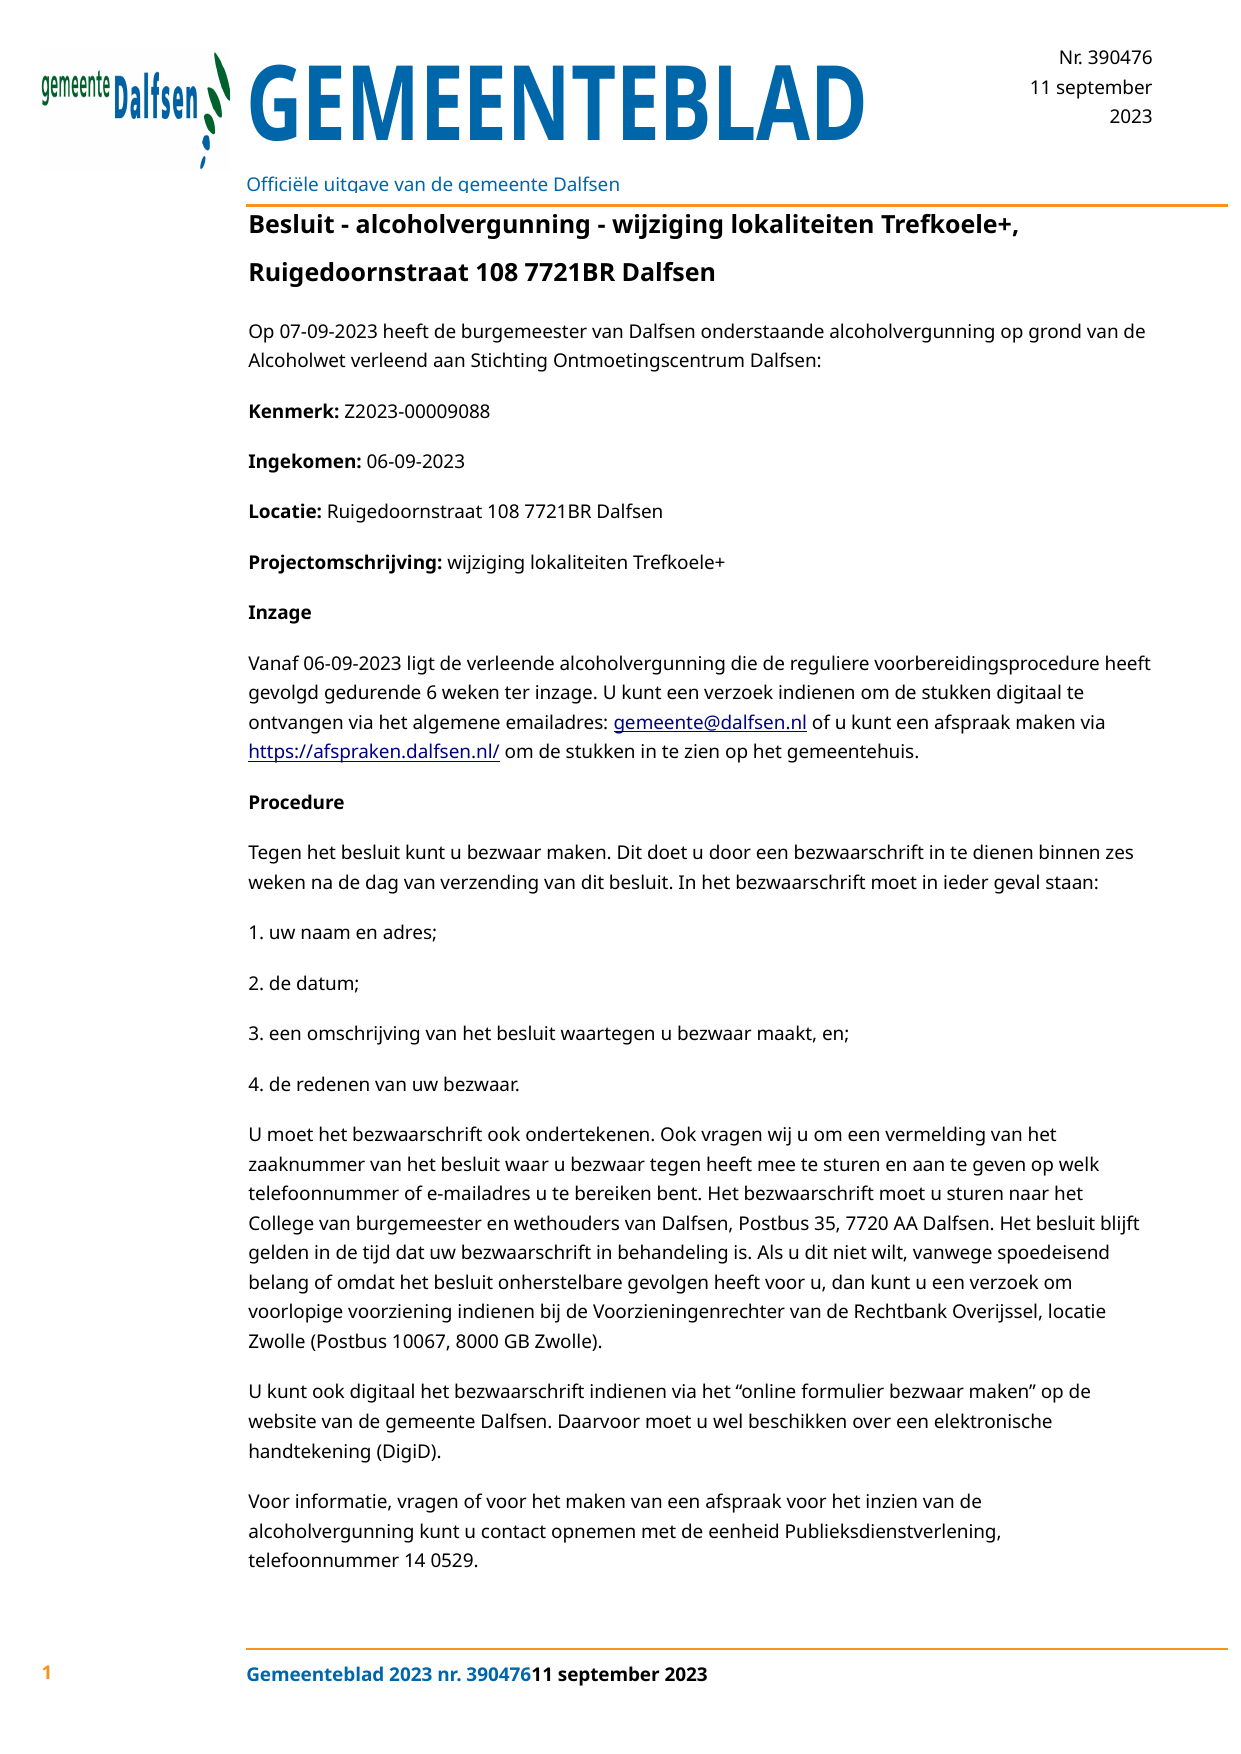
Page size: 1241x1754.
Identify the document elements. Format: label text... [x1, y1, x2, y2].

text Locatie: Ruigedoornstraat 108 7721BR Dalfsen [248, 499, 1152, 524]
text Op 07-09-2023 heeft de burgemeester van Dalfsen onderstaande alcoholvergunning op grond van de Alcoholwet verleend aan Stichting Ontmoetingscentrum Dalfsen: [248, 318, 1152, 373]
text 1. uw naam en adres; [248, 919, 1152, 945]
text Projectomschrijving: wijziging lokaliteiten Trefkoele+ [248, 549, 1152, 575]
text 3. een omschrijving van het besluit waartegen u bezwaar maakt, en; [248, 1020, 1152, 1046]
text 2. de datum; [248, 970, 1152, 996]
text Vanaf 06-09-2023 ligt de verleende alcoholvergunning die de reguliere voorbereidingsprocedure heeft gevolgd gedurende 6 weken ter inzage. U kunt een verzoek indienen om de stukken digitaal te ontvangen via het algemene emailadres: gemeente@dalfsen.nl of u kunt een afspraak maken via https://afspraken.dalfsen.nl/ om de stukken in te zien op het gemeentehuis. [248, 650, 1152, 764]
text U moet het bezwaarschrift ook ondertekenen. Ook vragen wij u om een vermelding van het zaaknummer van het besluit waar u bezwaar tegen heeft mee te sturen en aan te geven op welk telefoonnummer of e-mailadres u te bereiken bent. Het bezwaarschrift moet u sturen naar het College van burgemeester en wethouders van Dalfsen, Postbus 35, 7720 AA Dalfsen. Het besluit blijft gelden in de tijd dat uw bezwaarschrift in behandeling is. Als u dit niet wilt, vanwege spoedeisend belang of omdat het besluit onherstelbare gevolgen heeft voor u, dan kunt u een verzoek om voorlopige voorziening indienen bij de Voorzieningenrechter van de Rechtbank Overijssel, locatie Zwolle (Postbus 10067, 8000 GB Zwolle). [248, 1121, 1152, 1354]
picture [41, 47, 231, 172]
text 4. de redenen van uw bezwaar. [248, 1071, 1152, 1097]
text Tegen het besluit kunt u bezwaar maken. Dit doet u door een bezwaarschrift in te dienen binnen zes weken na de dag van verzending van dit besluit. In het bezwaarschrift moet in ieder geval staan: [248, 839, 1152, 895]
text Ingekomen: 06-09-2023 [248, 448, 1152, 474]
text Besluit - alcoholvergunning - wijziging lokaliteiten Trefkoele+, Ruigedoornstraat 108 7721BR Dalfsen [248, 207, 1152, 288]
text U kunt ook digitaal het bezwaarschrift indienen via het “online formulier bezwaar maken” op de website van de gemeente Dalfsen. Daarvoor moet u wel beschikken over een elektronische handtekening (DigiD). [248, 1379, 1152, 1464]
text Voor informatie, vragen of voor het maken van een afspraak voor het inzien van de alcoholvergunning kunt u contact opnemen met de eenheid Publieksdienstverlening, telefoonnummer 14 0529. [248, 1488, 1152, 1573]
text Procedure [248, 789, 1152, 815]
text Inzage [248, 599, 1152, 625]
text Kenmerk: Z2023-00009088 [248, 398, 1152, 424]
